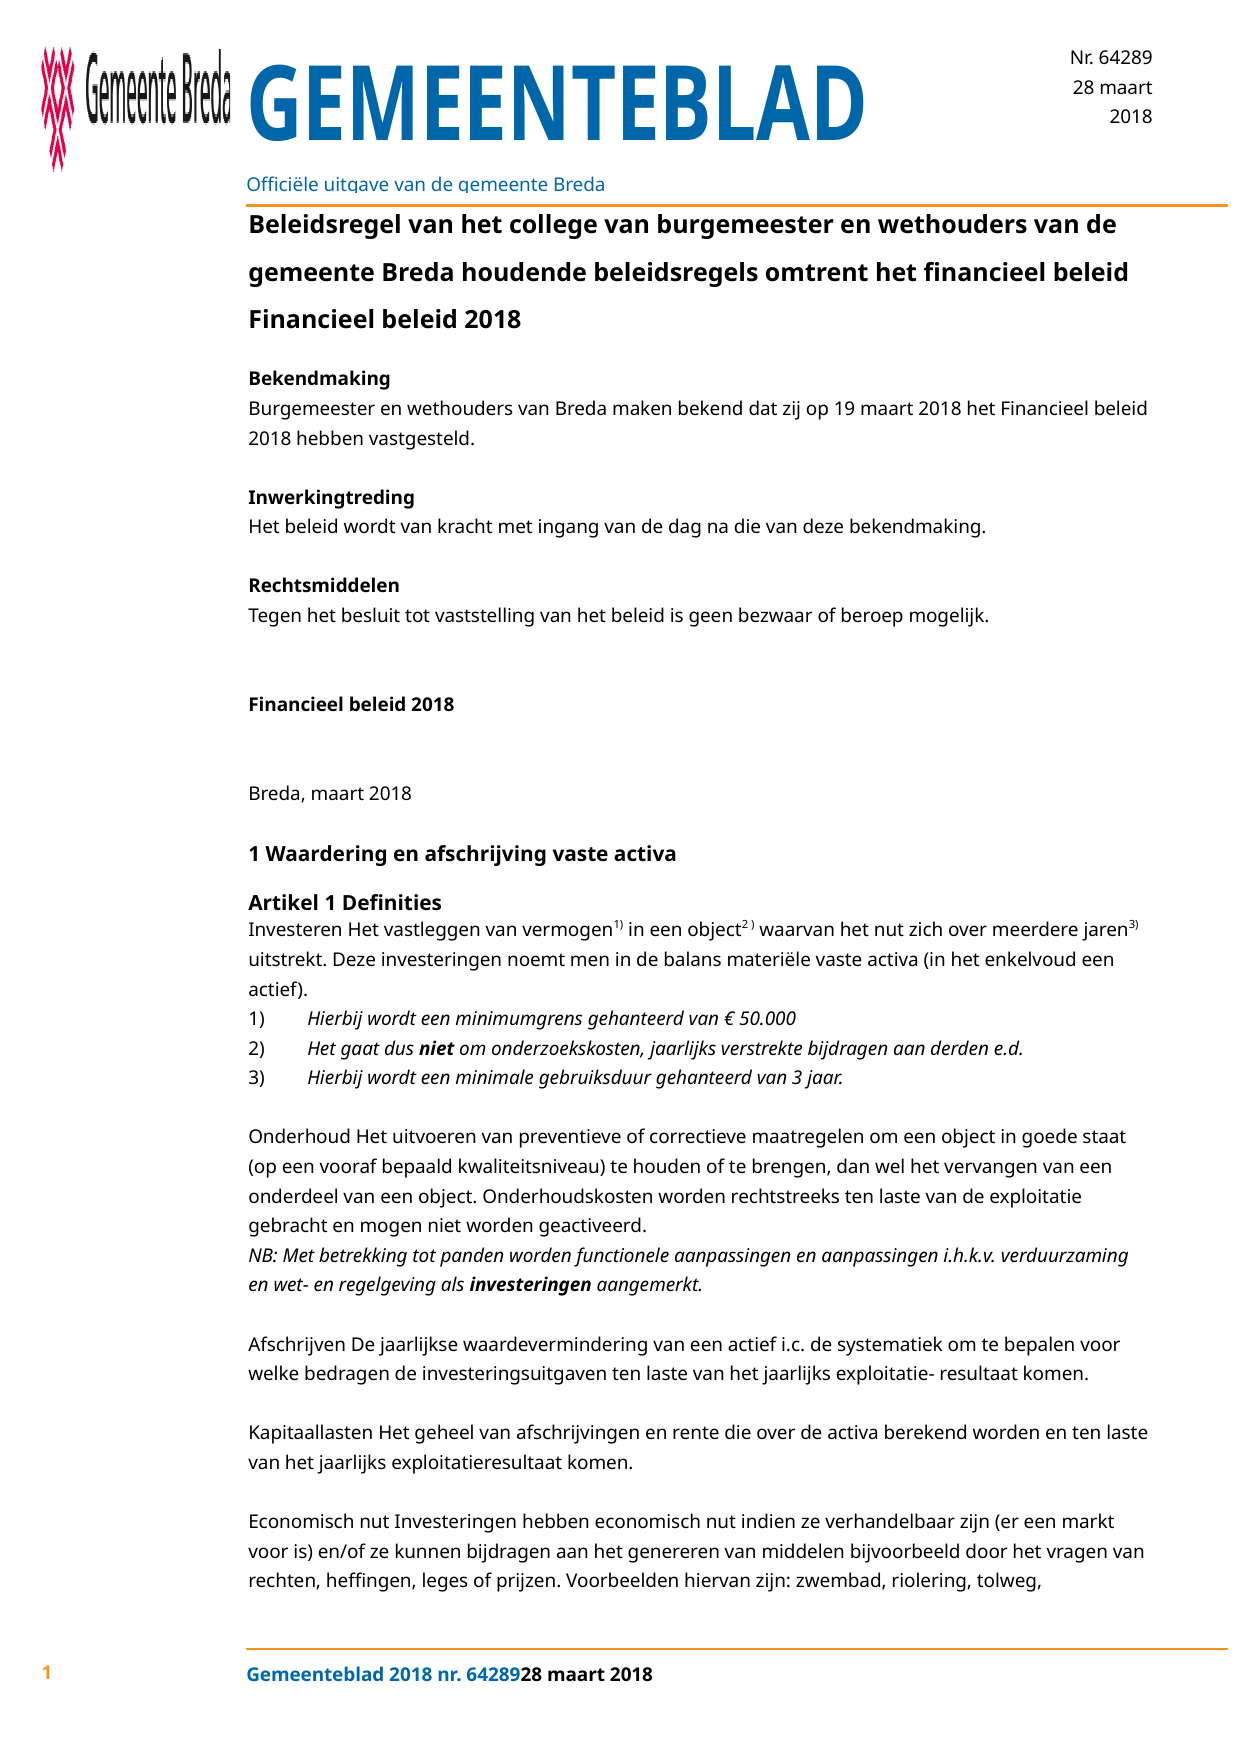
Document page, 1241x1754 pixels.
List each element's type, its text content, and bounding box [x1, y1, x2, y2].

text NB: Met betrekking tot panden worden functionele aanpassingen en aanpassingen i.h.k.v. verduurzaming en wet- en regelgeving als investeringen aangemerkt. [248, 1242, 1152, 1297]
text Breda, maart 2018 [248, 780, 1152, 805]
text Kapitaallasten Het geheel van afschrijvingen en rente die over de activa berekend worden en ten laste van het jaarlijks exploitatieresultaat komen. [248, 1419, 1152, 1475]
text Het beleid wordt van kracht met ingang van de dag na die van deze bekendmaking. [248, 513, 1152, 539]
text Burgemeester en wethouders van Breda maken bekend dat zij op 19 maart 2018 het Financieel beleid 2018 hebben vastgesteld. [248, 395, 1152, 450]
text Inwerkingtreding [248, 484, 1152, 509]
list Hierbij wordt een minimale gebruiksduur gehanteerd van 3 jaar. [248, 1064, 1152, 1090]
text Artikel 1 Definities [248, 888, 1152, 917]
text Economisch nut Investeringen hebben economisch nut indien ze verhandelbaar zijn (er een markt voor is) en/of ze kunnen bijdragen aan het genereren van middelen bijvoorbeeld door het vragen van rechten, heffingen, leges of prijzen. Voorbeelden hiervan zijn: zwembad, riolering, tolweg, [248, 1508, 1152, 1593]
text Investeren Het vastleggen van vermogen1) in een object2 ) waarvan het nut zich over meerdere jaren3) uitstrekt. Deze investeringen noemt men in de balans materiële vaste activa (in het enkelvoud een actief). [248, 917, 1152, 1001]
text Bekendmaking [248, 366, 1152, 391]
picture [41, 47, 231, 172]
text Financieel beleid 2018 [248, 691, 1152, 717]
text Afschrijven De jaarlijkse waardevermindering van een actief i.c. de systematiek om te bepalen voor welke bedragen de investeringsuitgaven ten laste van het jaarlijks exploitatie- resultaat komen. [248, 1331, 1152, 1386]
text Rechtsmiddelen [248, 573, 1152, 598]
text Onderhoud Het uitvoeren van preventieve of correctieve maatregelen om een object in goede staat (op een vooraf bepaald kwaliteitsniveau) te houden of te brengen, dan wel het vervangen van een onderdeel van een object. Onderhoudskosten worden rechtstreeks ten laste van de exploitatie gebracht en mogen niet worden geactiveerd. [248, 1124, 1152, 1238]
text Beleidsregel van het college van burgemeester en wethouders van de gemeente Breda houdende beleidsregels omtrent het financieel beleid Financieel beleid 2018 [248, 207, 1152, 336]
list Het gaat dus niet om onderzoekskosten, jaarlijks verstrekte bijdragen aan derden e.d. [248, 1035, 1152, 1061]
text 1 Waardering en afschrijving vaste activa [248, 839, 1152, 867]
list Hierbij wordt een minimumgrens gehanteerd van € 50.000 [248, 1005, 1152, 1031]
text Tegen het besluit tot vaststelling van het beleid is geen bezwaar of beroep mogelijk. [248, 602, 1152, 628]
